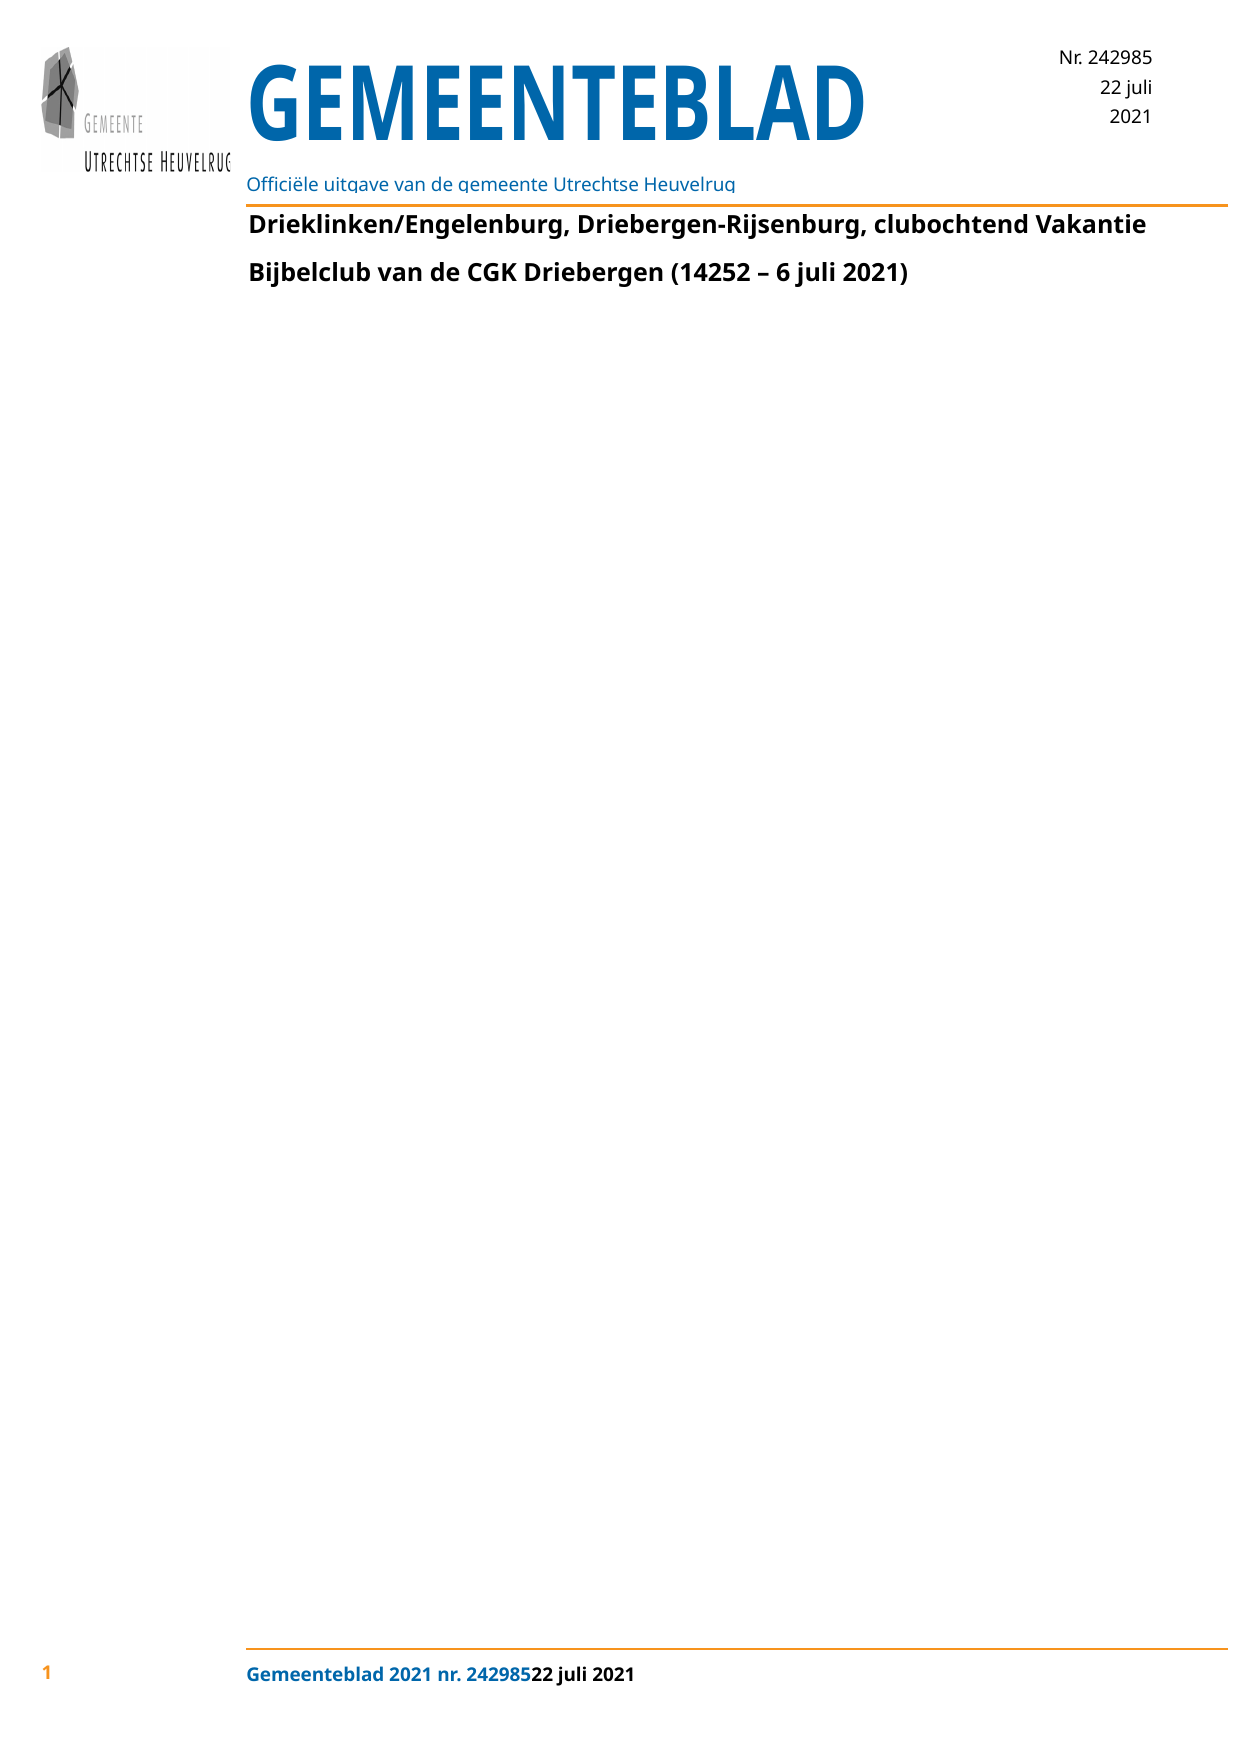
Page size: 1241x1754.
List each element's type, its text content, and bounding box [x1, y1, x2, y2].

text Drieklinken/Engelenburg, Driebergen-Rijsenburg, clubochtend Vakantie Bijbelclub van de CGK Driebergen (14252 – 6 juli 2021) [248, 207, 1152, 288]
picture [41, 47, 231, 172]
